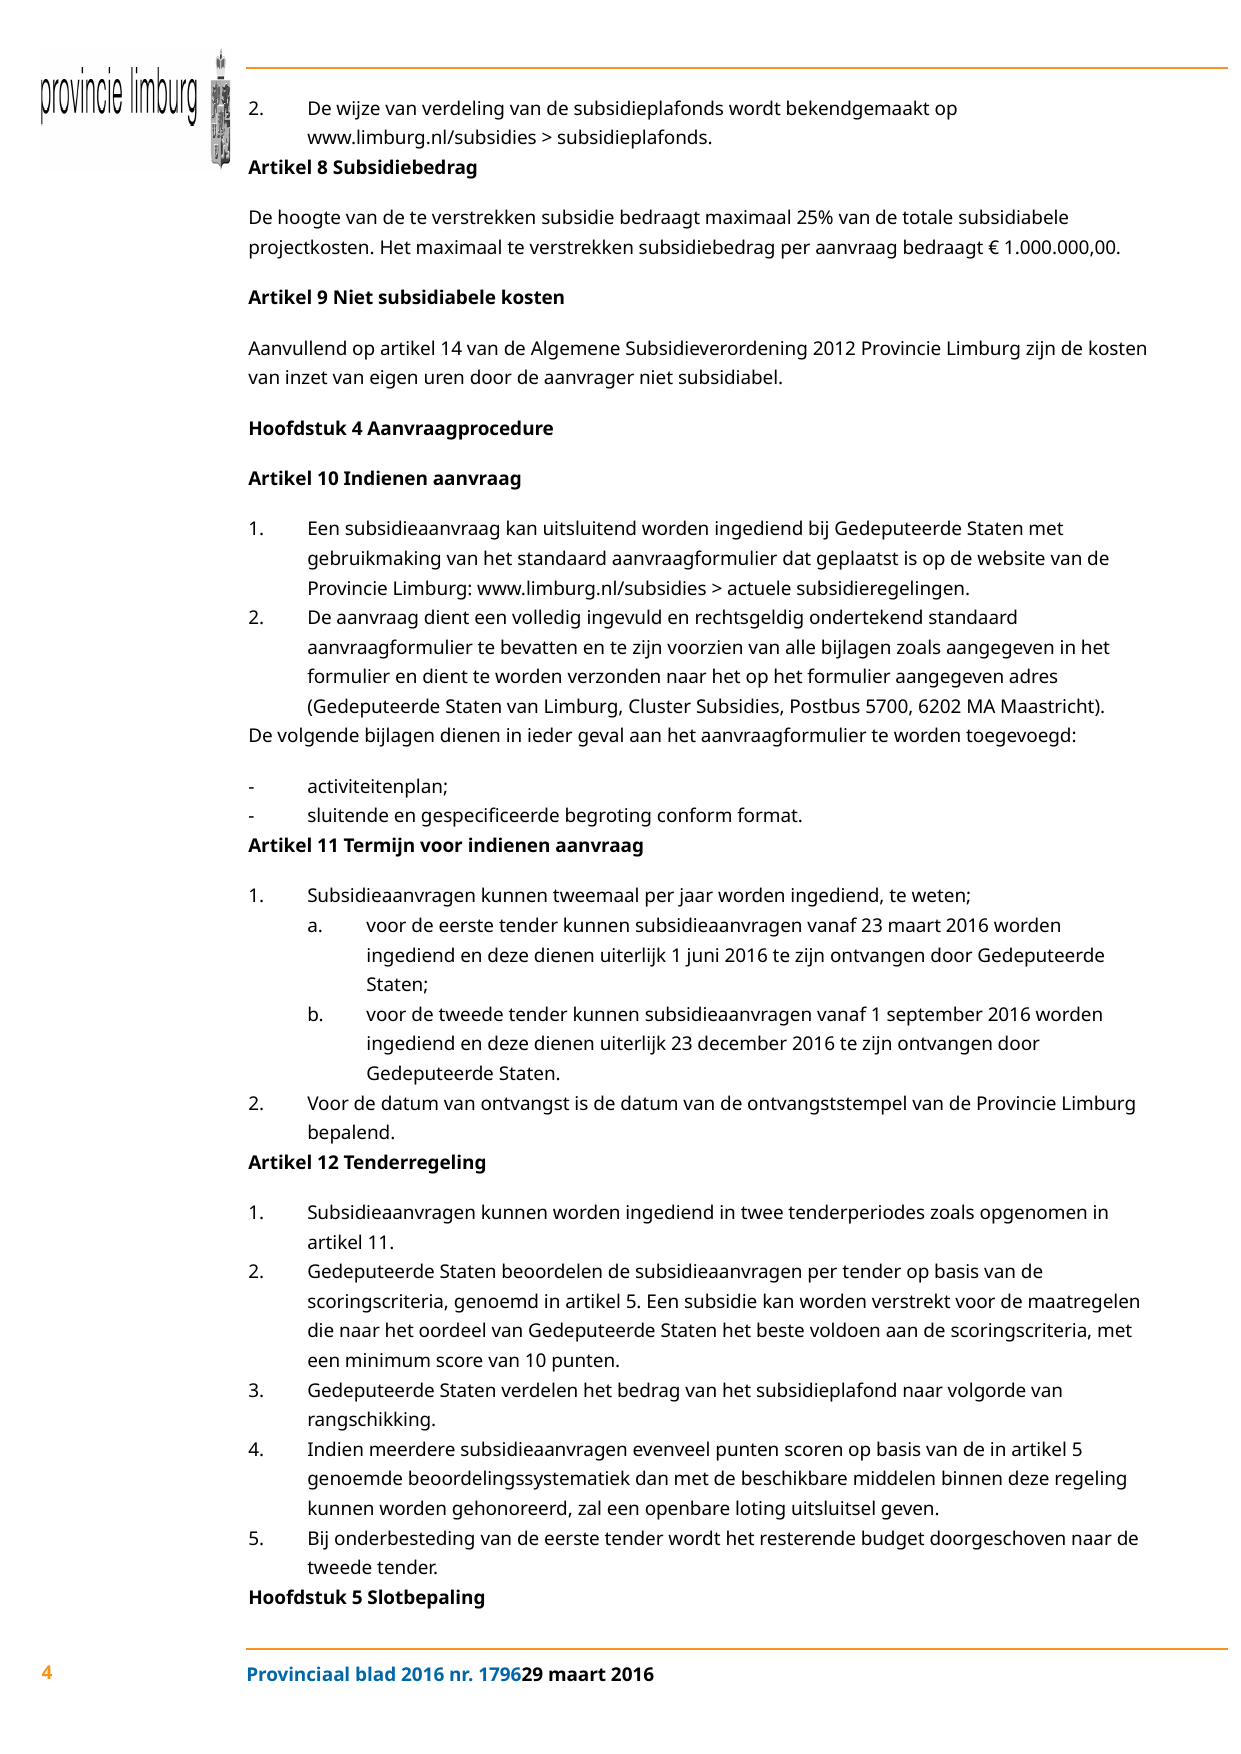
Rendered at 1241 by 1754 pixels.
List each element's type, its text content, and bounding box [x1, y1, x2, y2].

list voor de tweede tender kunnen subsidieaanvragen vanaf 1 september 2016 worden ingediend en deze dienen uiterlijk 23 december 2016 te zijn ontvangen door Gedeputeerde Staten. [307, 1001, 1152, 1086]
text De volgende bijlagen dienen in ieder geval aan het aanvraagformulier te worden toegevoegd: [248, 723, 1152, 748]
text Hoofdstuk 4 Aanvraagprocedure [248, 415, 1152, 441]
list Gedeputeerde Staten verdelen het bedrag van het subsidieplafond naar volgorde van rangschikking. [248, 1377, 1152, 1432]
list Subsidieaanvragen kunnen worden ingediend in twee tenderperiodes zoals opgenomen in artikel 11. [248, 1199, 1152, 1255]
list sluitende en gespecificeerde begroting conform format. [248, 803, 1152, 828]
list Subsidieaanvragen kunnen tweemaal per jaar worden ingediend, te weten; [248, 883, 1152, 908]
text Hoofdstuk 5 Slotbepaling [248, 1584, 1152, 1610]
text De hoogte van de te verstrekken subsidie bedraagt maximaal 25% van de totale subsidiabele projectkosten. Het maximaal te verstrekken subsidiebedrag per aanvraag bedraagt € 1.000.000,00. [248, 204, 1152, 260]
text Artikel 12 Tenderregeling [248, 1149, 1152, 1175]
text Artikel 9 Niet subsidiabele kosten [248, 284, 1152, 310]
text Aanvullend op artikel 14 van de Algemene Subsidieverordening 2012 Provincie Limburg zijn de kosten van inzet van eigen uren door de aanvrager niet subsidiabel. [248, 335, 1152, 390]
picture [41, 47, 231, 172]
list activiteitenplan; [248, 773, 1152, 799]
list Voor de datum van ontvangst is de datum van de ontvangststempel van de Provincie Limburg bepalend. [248, 1090, 1152, 1145]
list voor de eerste tender kunnen subsidieaanvragen vanaf 23 maart 2016 worden ingediend en deze dienen uiterlijk 1 juni 2016 te zijn ontvangen door Gedeputeerde Staten; [307, 912, 1152, 997]
text Artikel 8 Subsidiebedrag [248, 154, 1152, 180]
text Artikel 11 Termijn voor indienen aanvraag [248, 832, 1152, 858]
list De wijze van verdeling van de subsidieplafonds wordt bekendgemaakt op www.limburg.nl/subsidies > subsidieplafonds. [248, 95, 1152, 150]
list Een subsidieaanvraag kan uitsluitend worden ingediend bij Gedeputeerde Staten met gebruikmaking van het standaard aanvraagformulier dat geplaatst is op de website van de Provincie Limburg: www.limburg.nl/subsidies > actuele subsidieregelingen. [248, 516, 1152, 601]
list Gedeputeerde Staten beoordelen de subsidieaanvragen per tender op basis van de scoringscriteria, genoemd in artikel 5. Een subsidie kan worden verstrekt voor de maatregelen die naar het oordeel van Gedeputeerde Staten het beste voldoen aan de scoringscriteria, met een minimum score van 10 punten. [248, 1258, 1152, 1373]
list Bij onderbesteding van de eerste tender wordt het resterende budget doorgeschoven naar de tweede tender. [248, 1525, 1152, 1580]
list De aanvraag dient een volledig ingevuld en rechtsgeldig ondertekend standaard aanvraagformulier te bevatten en te zijn voorzien van alle bijlagen zoals aangegeven in het formulier en dient te worden verzonden naar het op het formulier aangegeven adres (Gedeputeerde Staten van Limburg, Cluster Subsidies, Postbus 5700, 6202 MA Maastricht). [248, 604, 1152, 719]
list Indien meerdere subsidieaanvragen evenveel punten scoren op basis van de in artikel 5 genoemde beoordelingssystematiek dan met de beschikbare middelen binnen deze regeling kunnen worden gehonoreerd, zal een openbare loting uitsluitsel geven. [248, 1436, 1152, 1521]
text Artikel 10 Indienen aanvraag [248, 465, 1152, 491]
